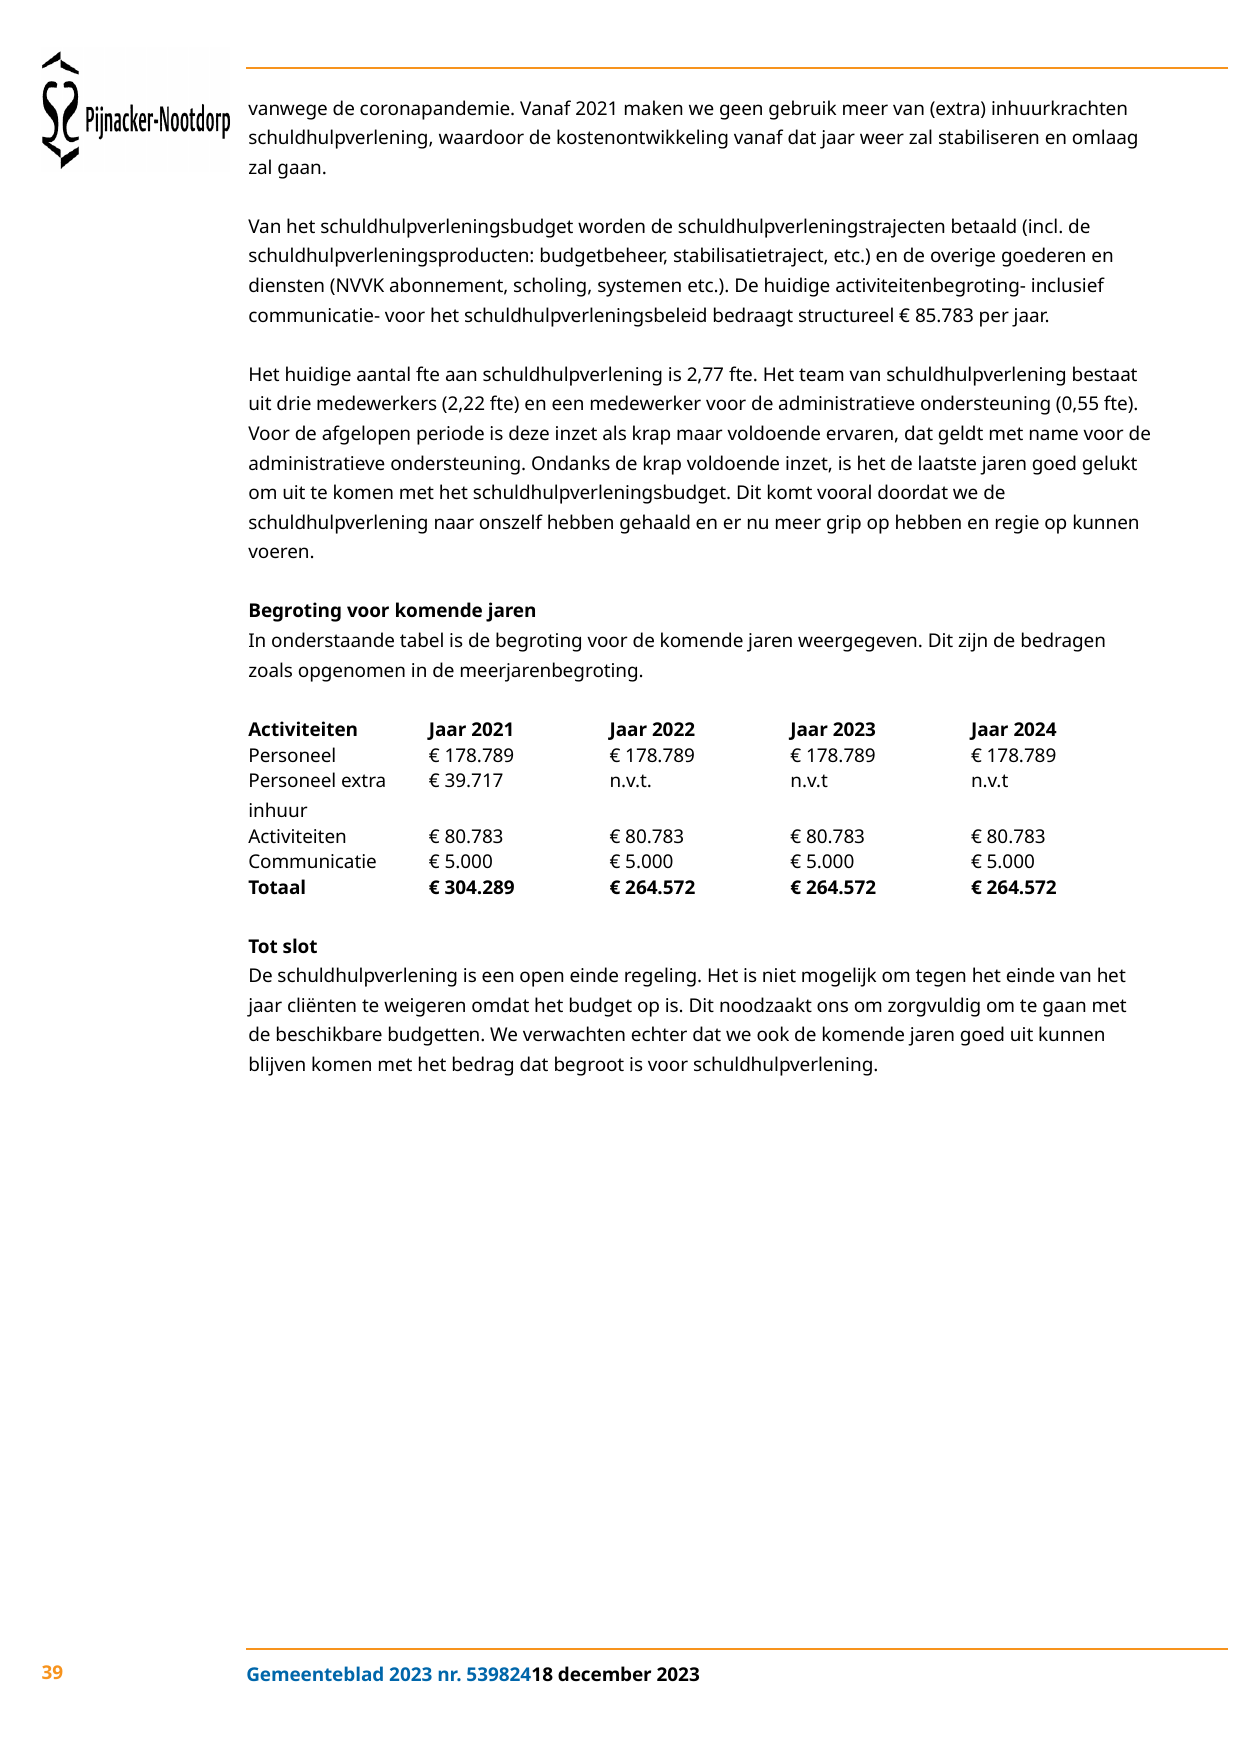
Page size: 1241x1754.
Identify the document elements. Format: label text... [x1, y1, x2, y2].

text De schuldhulpverlening is een open einde regeling. Het is niet mogelijk om tegen het einde van het jaar cliënten te weigeren omdat het budget op is. Dit noodzaakt ons om zorgvuldig om te gaan met de beschikbare budgetten. We verwachten echter dat we ook de komende jaren goed uit kunnen blijven komen met het bedrag dat begroot is voor schuldhulpverlening. [248, 962, 1152, 1077]
table_cell € 264.572 [971, 874, 1152, 900]
table_cell Totaal [248, 874, 429, 900]
table_cell € 80.783 [790, 823, 971, 849]
table_header Jaar 2023 [790, 716, 971, 742]
table_cell € 5.000 [609, 849, 790, 874]
text Van het schuldhulpverleningsbudget worden de schuldhulpverleningstrajecten betaald (incl. de schuldhulpverleningsproducten: budgetbeheer, stabilisatietraject, etc.) en de overige goederen en diensten (NVVK abonnement, scholing, systemen etc.). De huidige activiteitenbegroting- inclusief communicatie- voor het schuldhulpverleningsbeleid bedraagt structureel € 85.783 per jaar. [248, 213, 1152, 328]
table_cell € 5.000 [971, 849, 1152, 874]
table_cell € 80.783 [429, 823, 609, 849]
table_header Jaar 2021 [429, 716, 609, 742]
table_cell € 80.783 [971, 823, 1152, 849]
table_cell n.v.t. [609, 768, 790, 823]
picture [41, 47, 231, 172]
table_cell € 5.000 [429, 849, 609, 874]
text Tot slot [248, 933, 1152, 959]
table_cell Activiteiten [248, 823, 429, 849]
table_cell € 178.789 [971, 742, 1152, 768]
table_cell € 178.789 [429, 742, 609, 768]
text vanwege de coronapandemie. Vanaf 2021 maken we geen gebruik meer van (extra) inhuurkrachten schuldhulpverlening, waardoor de kostenontwikkeling vanaf dat jaar weer zal stabiliseren en omlaag zal gaan. [248, 95, 1152, 180]
table_cell n.v.t [790, 768, 971, 823]
table_cell € 39.717 [429, 768, 609, 823]
table_cell € 178.789 [609, 742, 790, 768]
table_cell € 264.572 [609, 874, 790, 900]
table_cell Communicatie [248, 849, 429, 874]
table_header Jaar 2022 [609, 716, 790, 742]
text Begroting voor komende jaren [248, 598, 1152, 623]
table_cell € 5.000 [790, 849, 971, 874]
table_header Jaar 2024 [971, 716, 1152, 742]
table_cell Personeel extra inhuur [248, 768, 429, 823]
table_cell € 80.783 [609, 823, 790, 849]
table_cell € 178.789 [790, 742, 971, 768]
table_cell Personeel [248, 742, 429, 768]
table_cell n.v.t [971, 768, 1152, 823]
table_cell € 304.289 [429, 874, 609, 900]
text Het huidige aantal fte aan schuldhulpverlening is 2,77 fte. Het team van schuldhulpverlening bestaat uit drie medewerkers (2,22 fte) en een medewerker voor de administratieve ondersteuning (0,55 fte). Voor de afgelopen periode is deze inzet als krap maar voldoende ervaren, dat geldt met name voor de administratieve ondersteuning. Ondanks de krap voldoende inzet, is het de laatste jaren goed gelukt om uit te komen met het schuldhulpverleningsbudget. Dit komt vooral doordat we de schuldhulpverlening naar onszelf hebben gehaald en er nu meer grip op hebben en regie op kunnen voeren. [248, 361, 1152, 564]
table_header Activiteiten [248, 716, 429, 742]
text In onderstaande tabel is de begroting voor de komende jaren weergegeven. Dit zijn de bedragen zoals opgenomen in de meerjarenbegroting. [248, 627, 1152, 683]
table_cell € 264.572 [790, 874, 971, 900]
